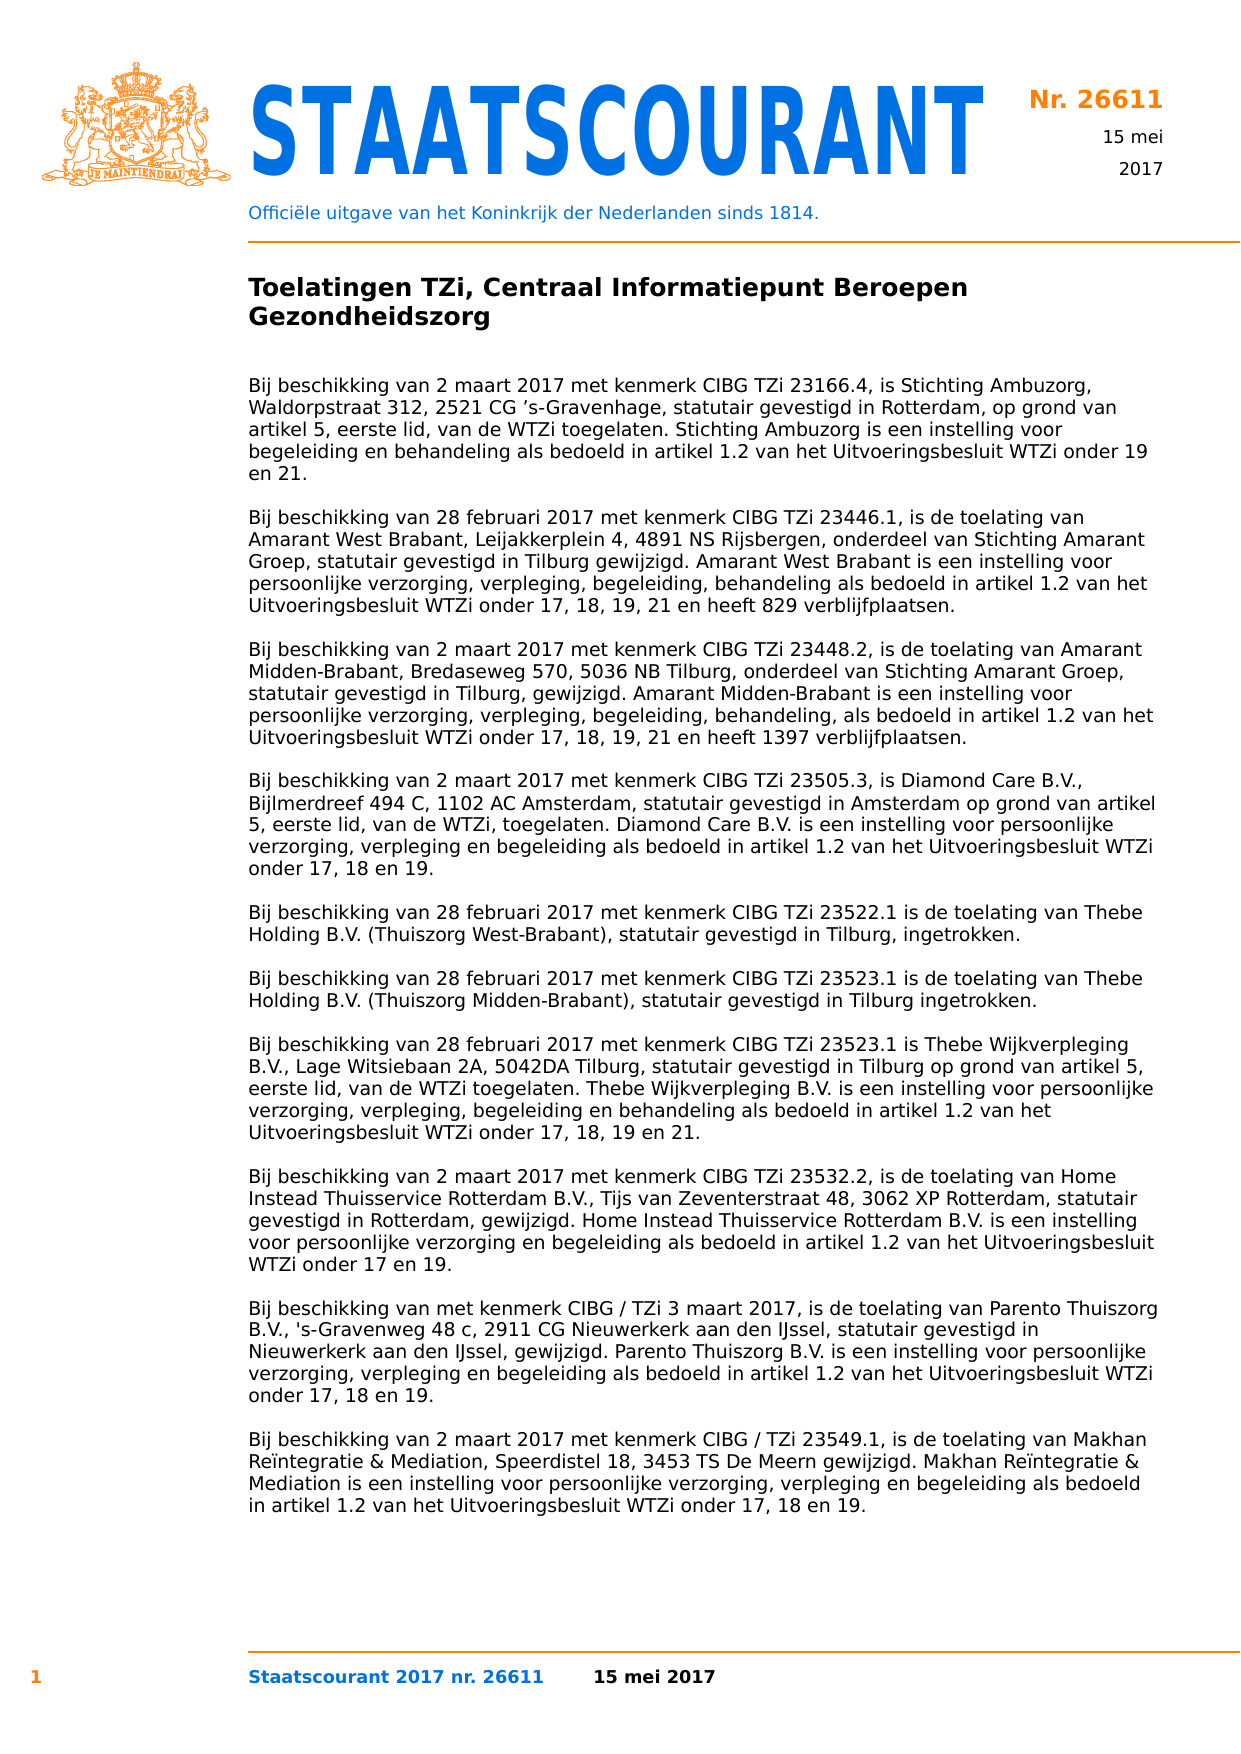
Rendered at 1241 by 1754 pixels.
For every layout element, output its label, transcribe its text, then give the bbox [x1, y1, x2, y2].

table_header Nr. 26611 [998, 62, 1240, 121]
text Bij beschikking van met kenmerk CIBG / TZi 3 maart 2017, is de toelating van Parento Thuiszorg B.V., 's-Gravenweg 48 c, 2911 CG Nieuwerkerk aan den IJssel, statutair gevestigd in Nieuwerkerk aan den IJssel, gewijzigd. Parento Thuiszorg B.V. is een instelling voor persoonlijke verzorging, verpleging en begeleiding als bedoeld in artikel 1.2 van het Uitvoeringsbesluit WTZi onder 17, 18 en 19. [248, 1297, 1163, 1407]
text Bij beschikking van 28 februari 2017 met kenmerk CIBG TZi 23446.1, is de toelating van Amarant West Brabant, Leijakkerplein 4, 4891 NS Rijsbergen, onderdeel van Stichting Amarant Groep, statutair gevestigd in Tilburg gewijzigd. Amarant West Brabant is een instelling voor persoonlijke verzorging, verpleging, begeleiding, behandeling als bedoeld in artikel 1.2 van het Uitvoeringsbesluit WTZi onder 17, 18, 19, 21 en heeft 829 verblijfplaatsen. [248, 507, 1163, 617]
text Bij beschikking van 2 maart 2017 met kenmerk CIBG / TZi 23549.1, is de toelating van Makhan Reïntegratie & Mediation, Speerdistel 18, 3453 TS De Meern gewijzigd. Makhan Reïntegratie & Mediation is een instelling voor persoonlijke verzorging, verpleging en begeleiding als bedoeld in artikel 1.2 van het Uitvoeringsbesluit WTZi onder 17, 18 en 19. [248, 1429, 1163, 1517]
text Bij beschikking van 28 februari 2017 met kenmerk CIBG TZi 23522.1 is de toelating van Thebe Holding B.V. (Thuiszorg West-Brabant), statutair gevestigd in Tilburg, ingetrokken. [248, 902, 1163, 946]
text Bij beschikking van 28 februari 2017 met kenmerk CIBG TZi 23523.1 is de toelating van Thebe Holding B.V. (Thuiszorg Midden-Brabant), statutair gevestigd in Tilburg ingetrokken. [248, 968, 1163, 1012]
text Bij beschikking van 2 maart 2017 met kenmerk CIBG TZi 23505.3, is Diamond Care B.V., Bijlmerdreef 494 C, 1102 AC Amsterdam, statutair gevestigd in Amsterdam op grond van artikel 5, eerste lid, van de WTZi, toegelaten. Diamond Care B.V. is een instelling voor persoonlijke verzorging, verpleging en begeleiding als bedoeld in artikel 1.2 van het Uitvoeringsbesluit WTZi onder 17, 18 en 19. [248, 770, 1163, 880]
table_header STAATSCOURANT [248, 62, 998, 203]
text Bij beschikking van 2 maart 2017 met kenmerk CIBG TZi 23166.4, is Stichting Ambuzorg, Waldorpstraat 312, 2521 CG ’s-Gravenhage, statutair gevestigd in Rotterdam, op grond van artikel 5, eerste lid, van de WTZi toegelaten. Stichting Ambuzorg is een instelling voor begeleiding en behandeling als bedoeld in artikel 1.2 van het Uitvoeringsbesluit WTZi onder 19 en 21. [248, 375, 1163, 485]
table_cell 2017 [998, 153, 1240, 203]
table_cell Officiële uitgave van het Koninkrijk der Nederlanden sinds 1814. [248, 203, 1240, 241]
table_cell 15 mei [998, 121, 1240, 153]
table_header [25, 62, 248, 241]
picture [41, 62, 231, 186]
text Bij beschikking van 2 maart 2017 met kenmerk CIBG TZi 23532.2, is de toelating van Home Instead Thuisservice Rotterdam B.V., Tijs van Zeventerstraat 48, 3062 XP Rotterdam, statutair gevestigd in Rotterdam, gewijzigd. Home Instead Thuisservice Rotterdam B.V. is een instelling voor persoonlijke verzorging en begeleiding als bedoeld in artikel 1.2 van het Uitvoeringsbesluit WTZi onder 17 en 19. [248, 1166, 1163, 1276]
text Bij beschikking van 28 februari 2017 met kenmerk CIBG TZi 23523.1 is Thebe Wijkverpleging B.V., Lage Witsiebaan 2A, 5042DA Tilburg, statutair gevestigd in Tilburg op grond van artikel 5, eerste lid, van de WTZi toegelaten. Thebe Wijkverpleging B.V. is een instelling voor persoonlijke verzorging, verpleging, begeleiding en behandeling als bedoeld in artikel 1.2 van het Uitvoeringsbesluit WTZi onder 17, 18, 19 en 21. [248, 1034, 1163, 1144]
subtitle Toelatingen TZi, Centraal Informatiepunt Beroepen Gezondheidszorg [248, 273, 1163, 331]
text Bij beschikking van 2 maart 2017 met kenmerk CIBG TZi 23448.2, is de toelating van Amarant Midden-Brabant, Bredaseweg 570, 5036 NB Tilburg, onderdeel van Stichting Amarant Groep, statutair gevestigd in Tilburg, gewijzigd. Amarant Midden-Brabant is een instelling voor persoonlijke verzorging, verpleging, begeleiding, behandeling, als bedoeld in artikel 1.2 van het Uitvoeringsbesluit WTZi onder 17, 18, 19, 21 en heeft 1397 verblijfplaatsen. [248, 639, 1163, 748]
